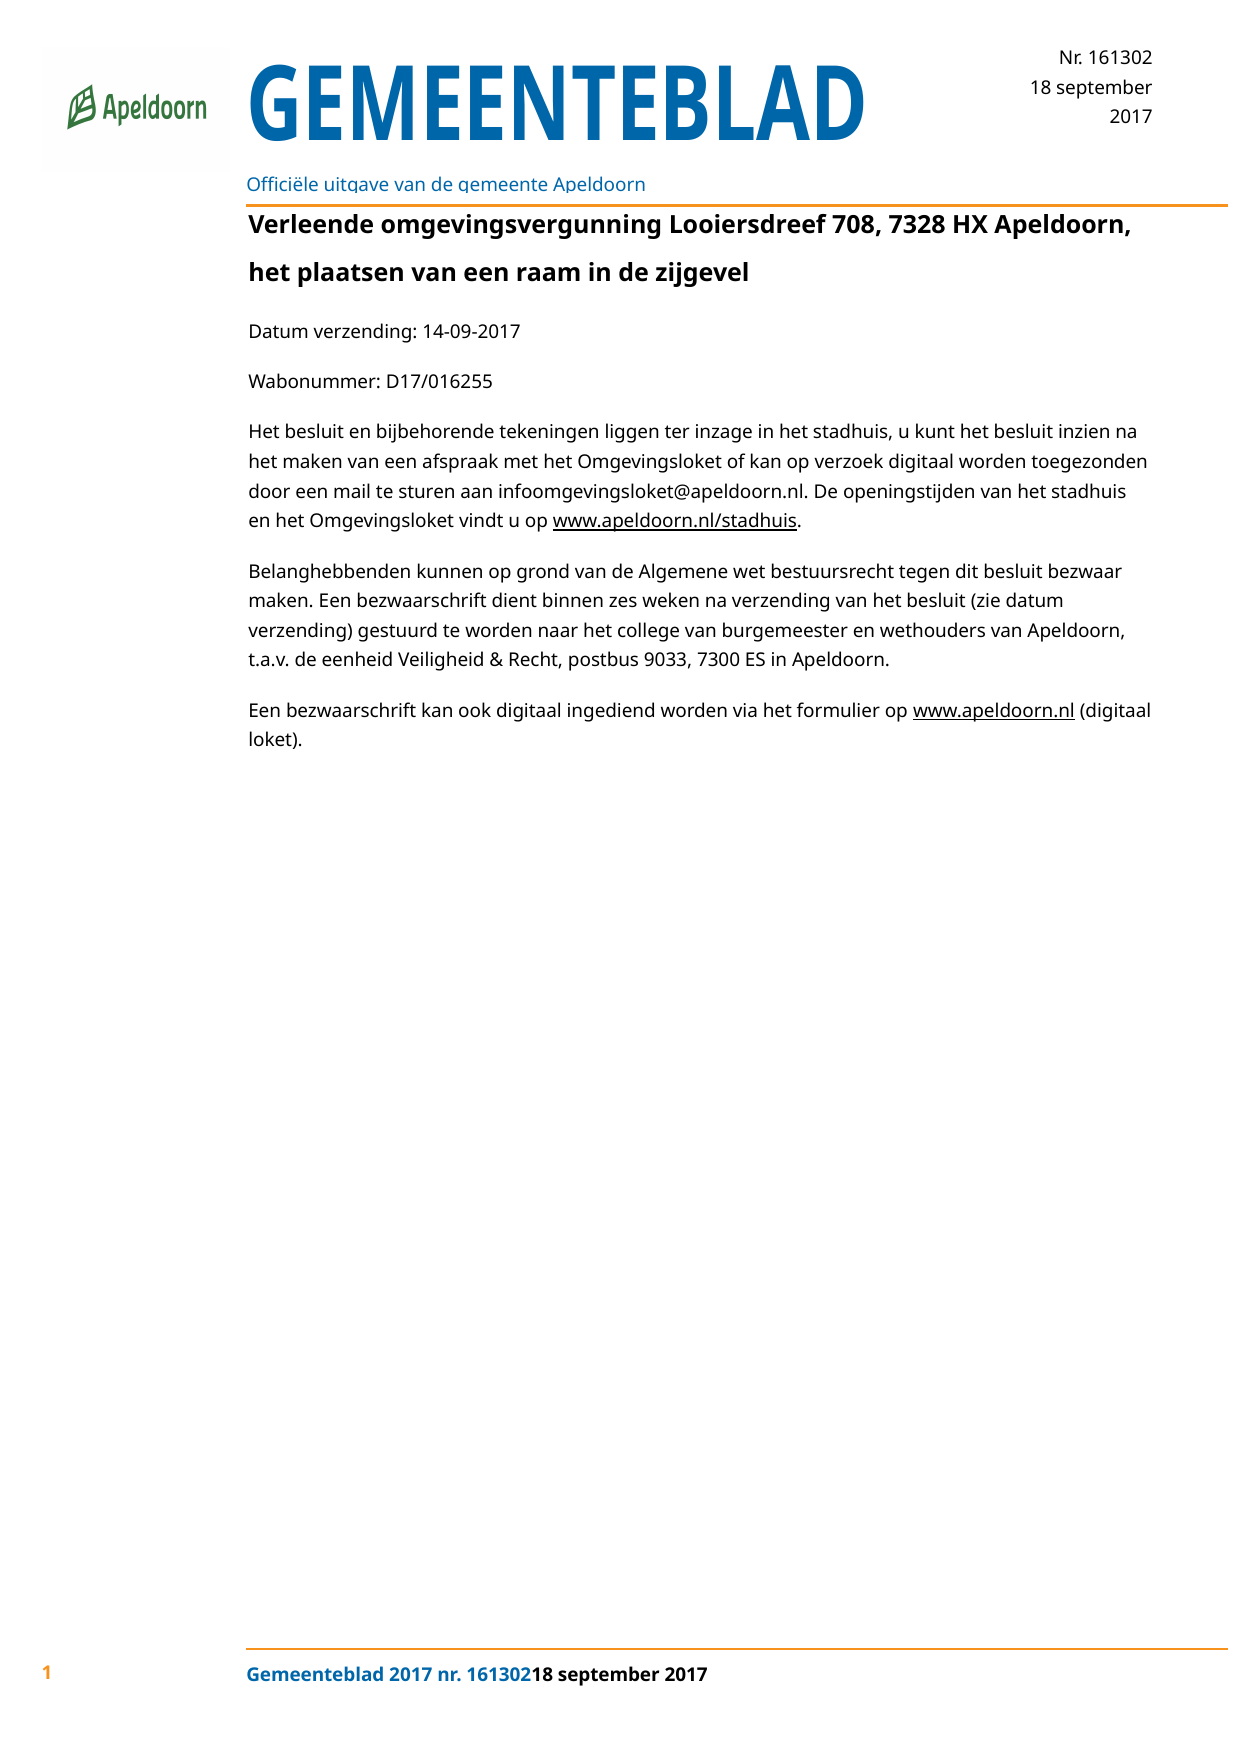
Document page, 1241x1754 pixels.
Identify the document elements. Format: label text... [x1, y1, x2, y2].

picture [41, 47, 231, 172]
text Verleende omgevingsvergunning Looiersdreef 708, 7328 HX Apeldoorn, het plaatsen van een raam in de zijgevel [248, 207, 1152, 288]
text Wabonummer: D17/016255 [248, 368, 1152, 394]
text Datum verzending: 14-09-2017 [248, 318, 1152, 344]
text Het besluit en bijbehorende tekeningen liggen ter inzage in het stadhuis, u kunt het besluit inzien na het maken van een afspraak met het Omgevingsloket of kan op verzoek digitaal worden toegezonden door een mail te sturen aan infoomgevingsloket@apeldoorn.nl. De openingstijden van het stadhuis en het Omgevingsloket vindt u op www.apeldoorn.nl/stadhuis. [248, 419, 1152, 533]
text Belanghebbenden kunnen op grond van de Algemene wet bestuursrecht tegen dit besluit bezwaar maken. Een bezwaarschrift dient binnen zes weken na verzending van het besluit (zie datum verzending) gestuurd te worden naar het college van burgemeester en wethouders van Apeldoorn, t.a.v. de eenheid Veiligheid & Recht, postbus 9033, 7300 ES in Apeldoorn. [248, 558, 1152, 672]
text Een bezwaarschrift kan ook digitaal ingediend worden via het formulier op www.apeldoorn.nl (digitaal loket). [248, 697, 1152, 752]
